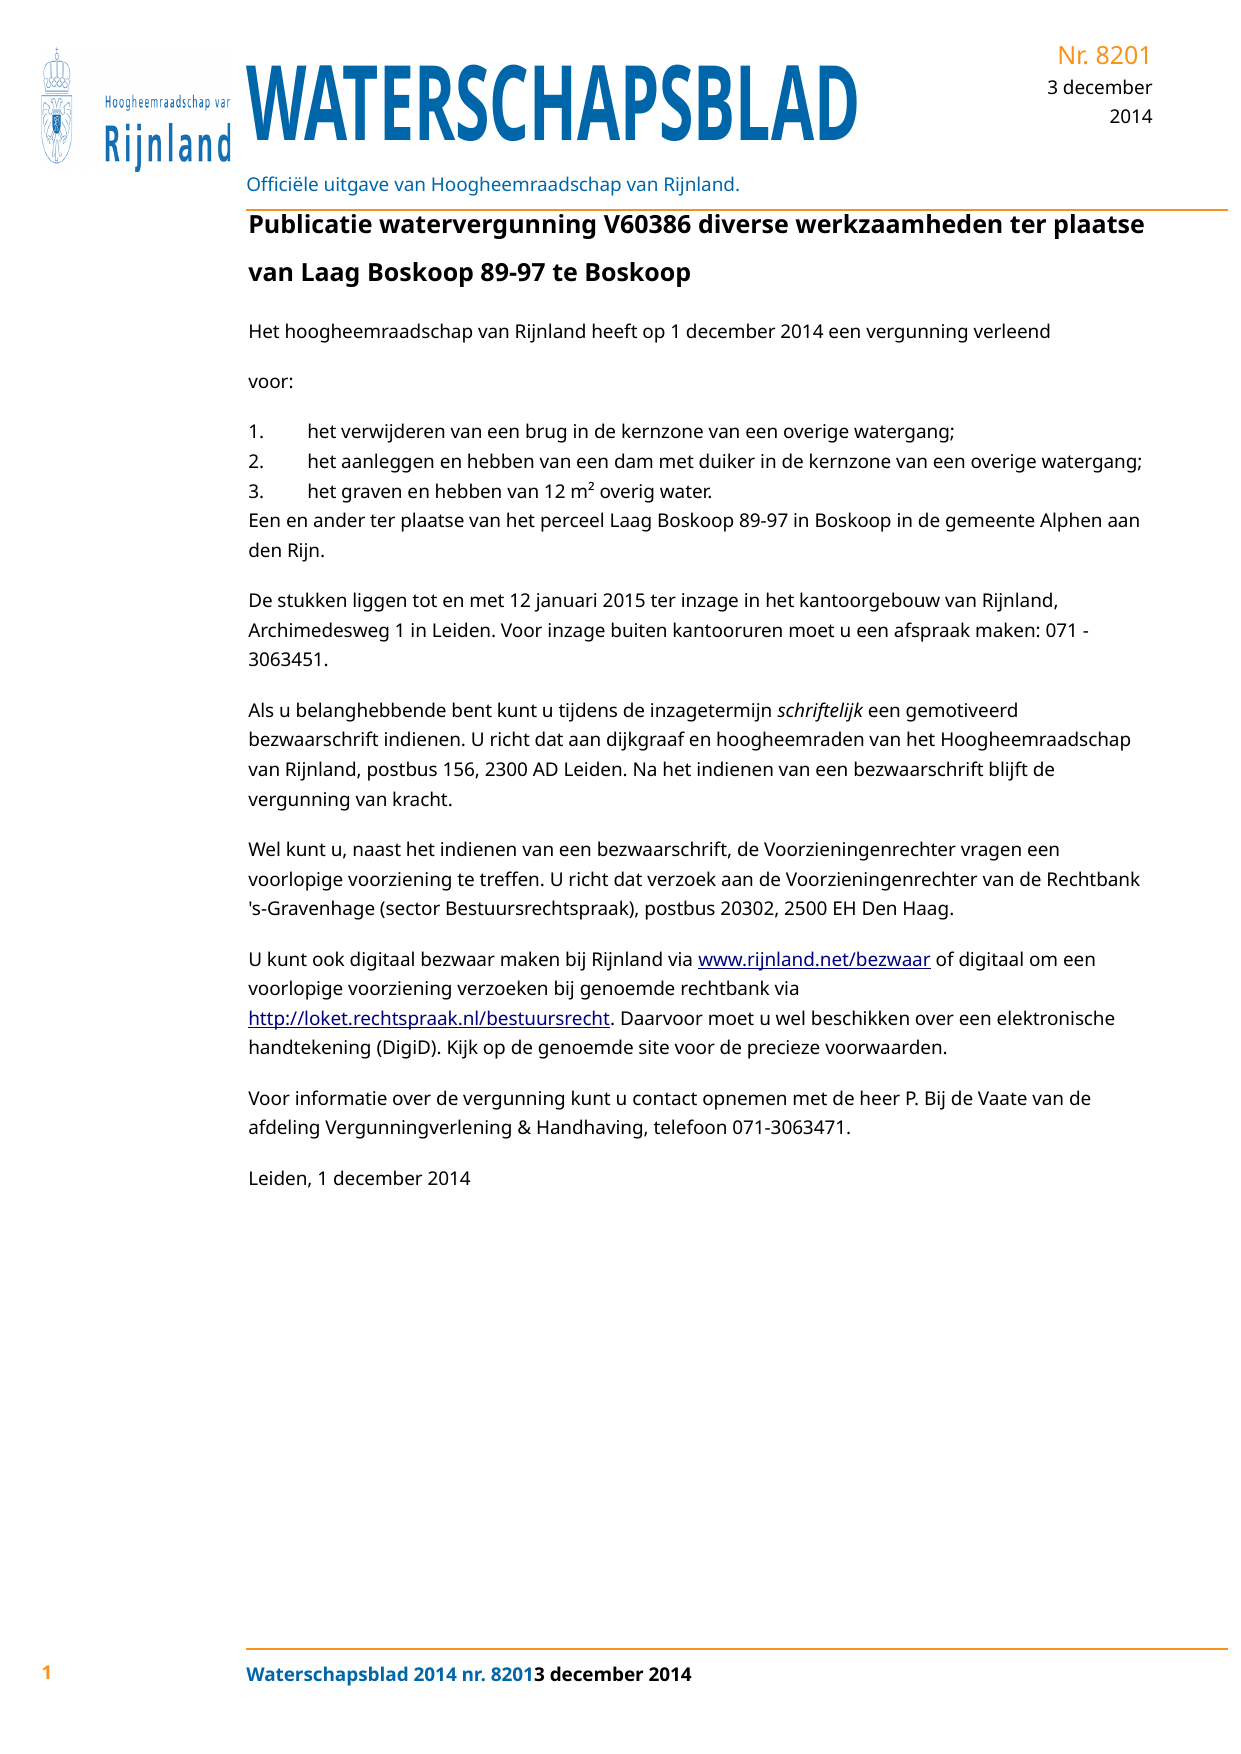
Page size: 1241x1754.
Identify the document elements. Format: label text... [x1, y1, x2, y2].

text Publicatie watervergunning V60386 diverse werkzaamheden ter plaatse van Laag Boskoop 89-97 te Boskoop [248, 211, 1152, 288]
text Wel kunt u, naast het indienen van een bezwaarschrift, de Voorzieningenrechter vragen een voorlopige voorziening te treffen. U richt dat verzoek aan de Voorzieningenrechter van de Rechtbank 's-Gravenhage (sector Bestuursrechtspraak), postbus 20302, 2500 EH Den Haag. [248, 836, 1152, 921]
text De stukken liggen tot en met 12 januari 2015 ter inzage in het kantoorgebouw van Rijnland, Archimedesweg 1 in Leiden. Voor inzage buiten kantooruren moet u een afspraak maken: 071 - 3063451. [248, 587, 1152, 672]
list het graven en hebben van 12 m² overig water. [248, 478, 1152, 504]
list het aanleggen en hebben van een dam met duiker in de kernzone van een overige watergang; [248, 448, 1152, 474]
text voor: [248, 368, 1152, 394]
text Voor informatie over de vergunning kunt u contact opnemen met de heer P. Bij de Vaate van de afdeling Vergunningverlening & Handhaving, telefoon 071-3063471. [248, 1085, 1152, 1140]
text U kunt ook digitaal bezwaar maken bij Rijnland via www.rijnland.net/bezwaar of digitaal om een voorlopige voorziening verzoeken bij genoemde rechtbank via http://loket.rechtspraak.nl/bestuursrecht. Daarvoor moet u wel beschikken over een elektronische handtekening (DigiD). Kijk op de genoemde site voor de precieze voorwaarden. [248, 946, 1152, 1060]
text Leiden, 1 december 2014 [248, 1165, 1152, 1191]
picture [41, 47, 231, 172]
text Een en ander ter plaatse van het perceel Laag Boskoop 89-97 in Boskoop in de gemeente Alphen aan den Rijn. [248, 507, 1152, 563]
text Het hoogheemraadschap van Rijnland heeft op 1 december 2014 een vergunning verleend [248, 318, 1152, 344]
list het verwijderen van een brug in de kernzone van een overige watergang; [248, 419, 1152, 444]
text Als u belanghebbende bent kunt u tijdens de inzagetermijn schriftelijk een gemotiveerd bezwaarschrift indienen. U richt dat aan dijkgraaf en hoogheemraden van het Hoogheemraadschap van Rijnland, postbus 156, 2300 AD Leiden. Na het indienen van een bezwaarschrift blijft de vergunning van kracht. [248, 697, 1152, 812]
